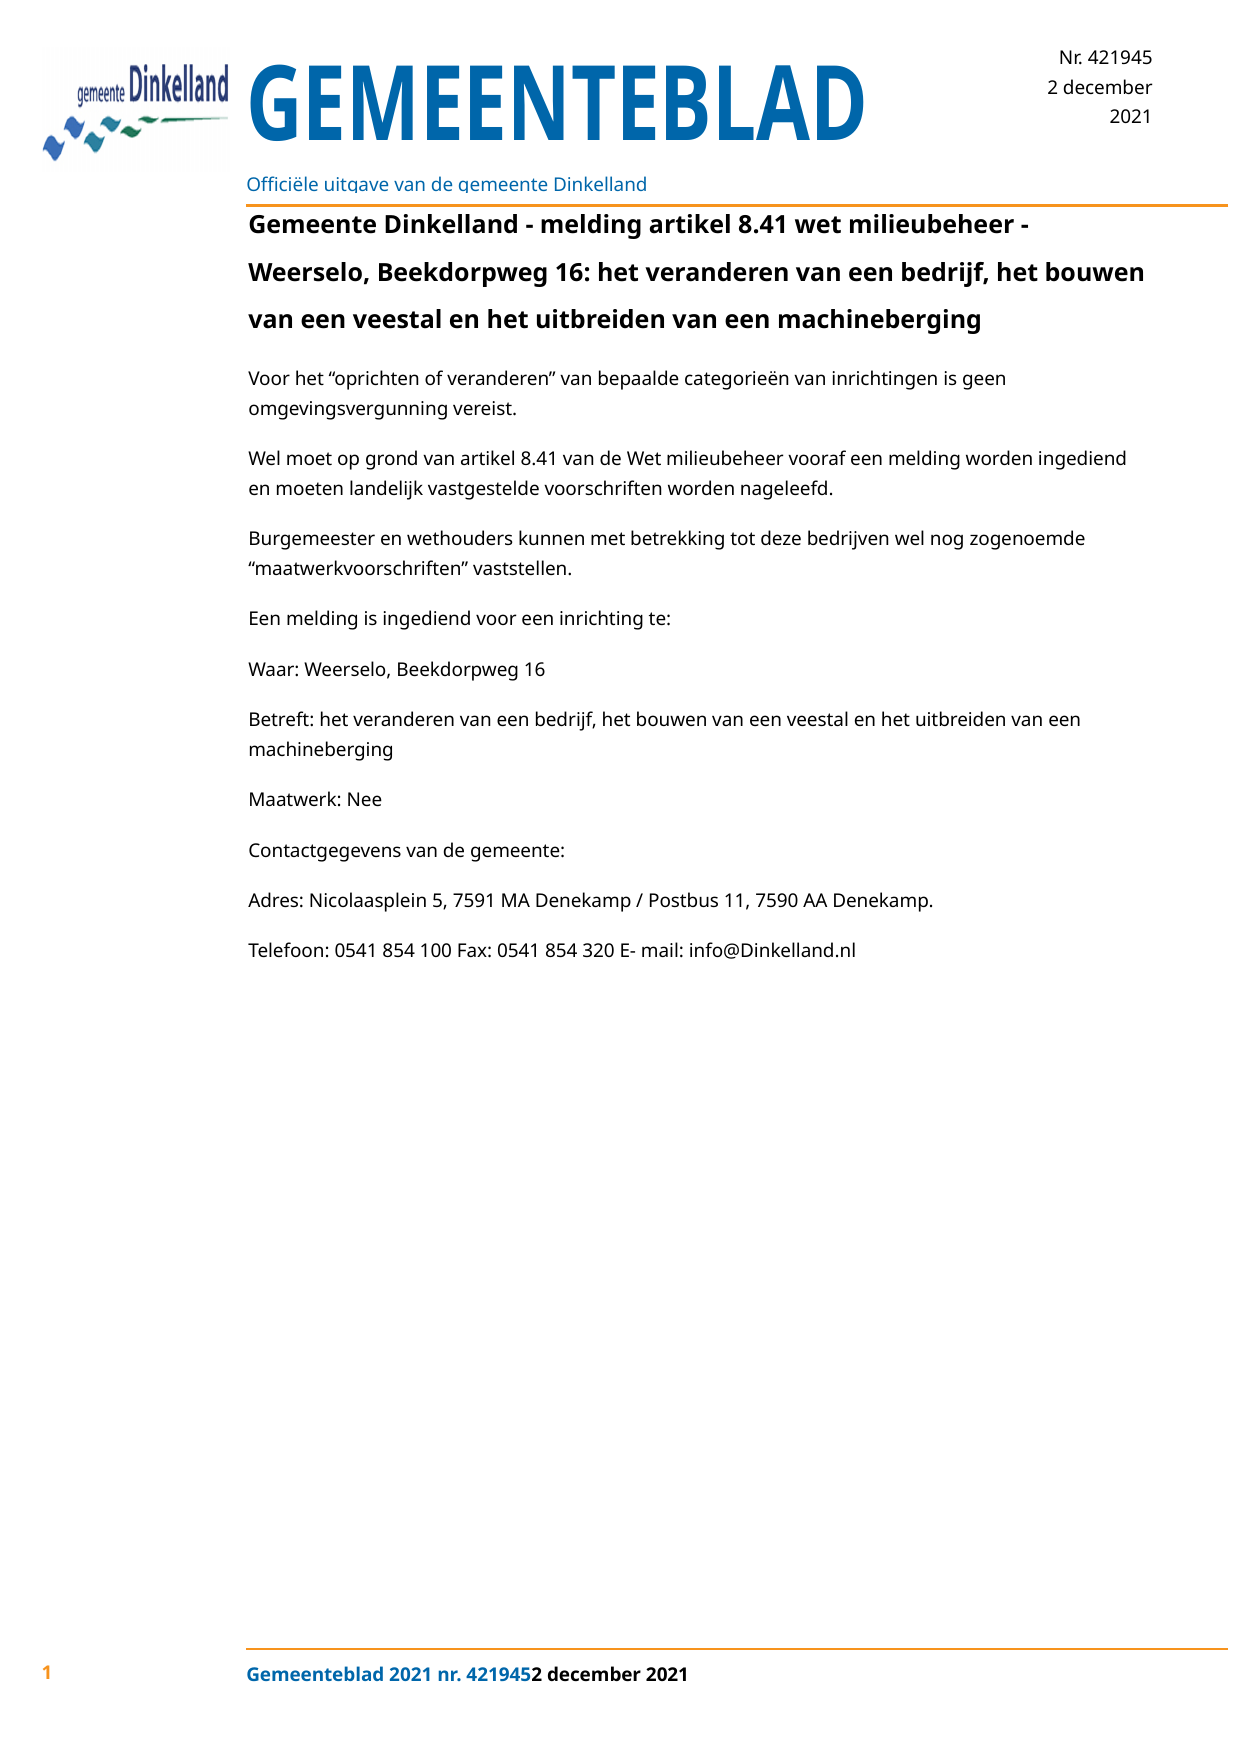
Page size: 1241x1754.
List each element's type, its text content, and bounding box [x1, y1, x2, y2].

text Contactgegevens van de gemeente: [248, 837, 1152, 862]
text Een melding is ingediend voor een inrichting te: [248, 606, 1152, 631]
picture [41, 47, 231, 172]
text Betreft: het veranderen van een bedrijf, het bouwen van een veestal en het uitbreiden van een machineberging [248, 706, 1152, 762]
text Adres: Nicolaasplein 5, 7591 MA Denekamp / Postbus 11, 7590 AA Denekamp. [248, 887, 1152, 913]
text Telefoon: 0541 854 100 Fax: 0541 854 320 E- mail: info@Dinkelland.nl [248, 938, 1152, 963]
text Gemeente Dinkelland - melding artikel 8.41 wet milieubeheer - Weerselo, Beekdorpweg 16: het veranderen van een bedrijf, het bouwen van een veestal en het uitbreiden van een machineberging [248, 207, 1152, 336]
text Burgemeester en wethouders kunnen met betrekking tot deze bedrijven wel nog zogenoemde “maatwerkvoorschriften” vaststellen. [248, 526, 1152, 581]
text Maatwerk: Nee [248, 786, 1152, 812]
text Wel moet op grond van artikel 8.41 van de Wet milieubeheer vooraf een melding worden ingediend en moeten landelijk vastgestelde voorschriften worden nageleefd. [248, 446, 1152, 501]
text Waar: Weerselo, Beekdorpweg 16 [248, 656, 1152, 682]
text Voor het “oprichten of veranderen” van bepaalde categorieën van inrichtingen is geen omgevingsvergunning vereist. [248, 366, 1152, 421]
